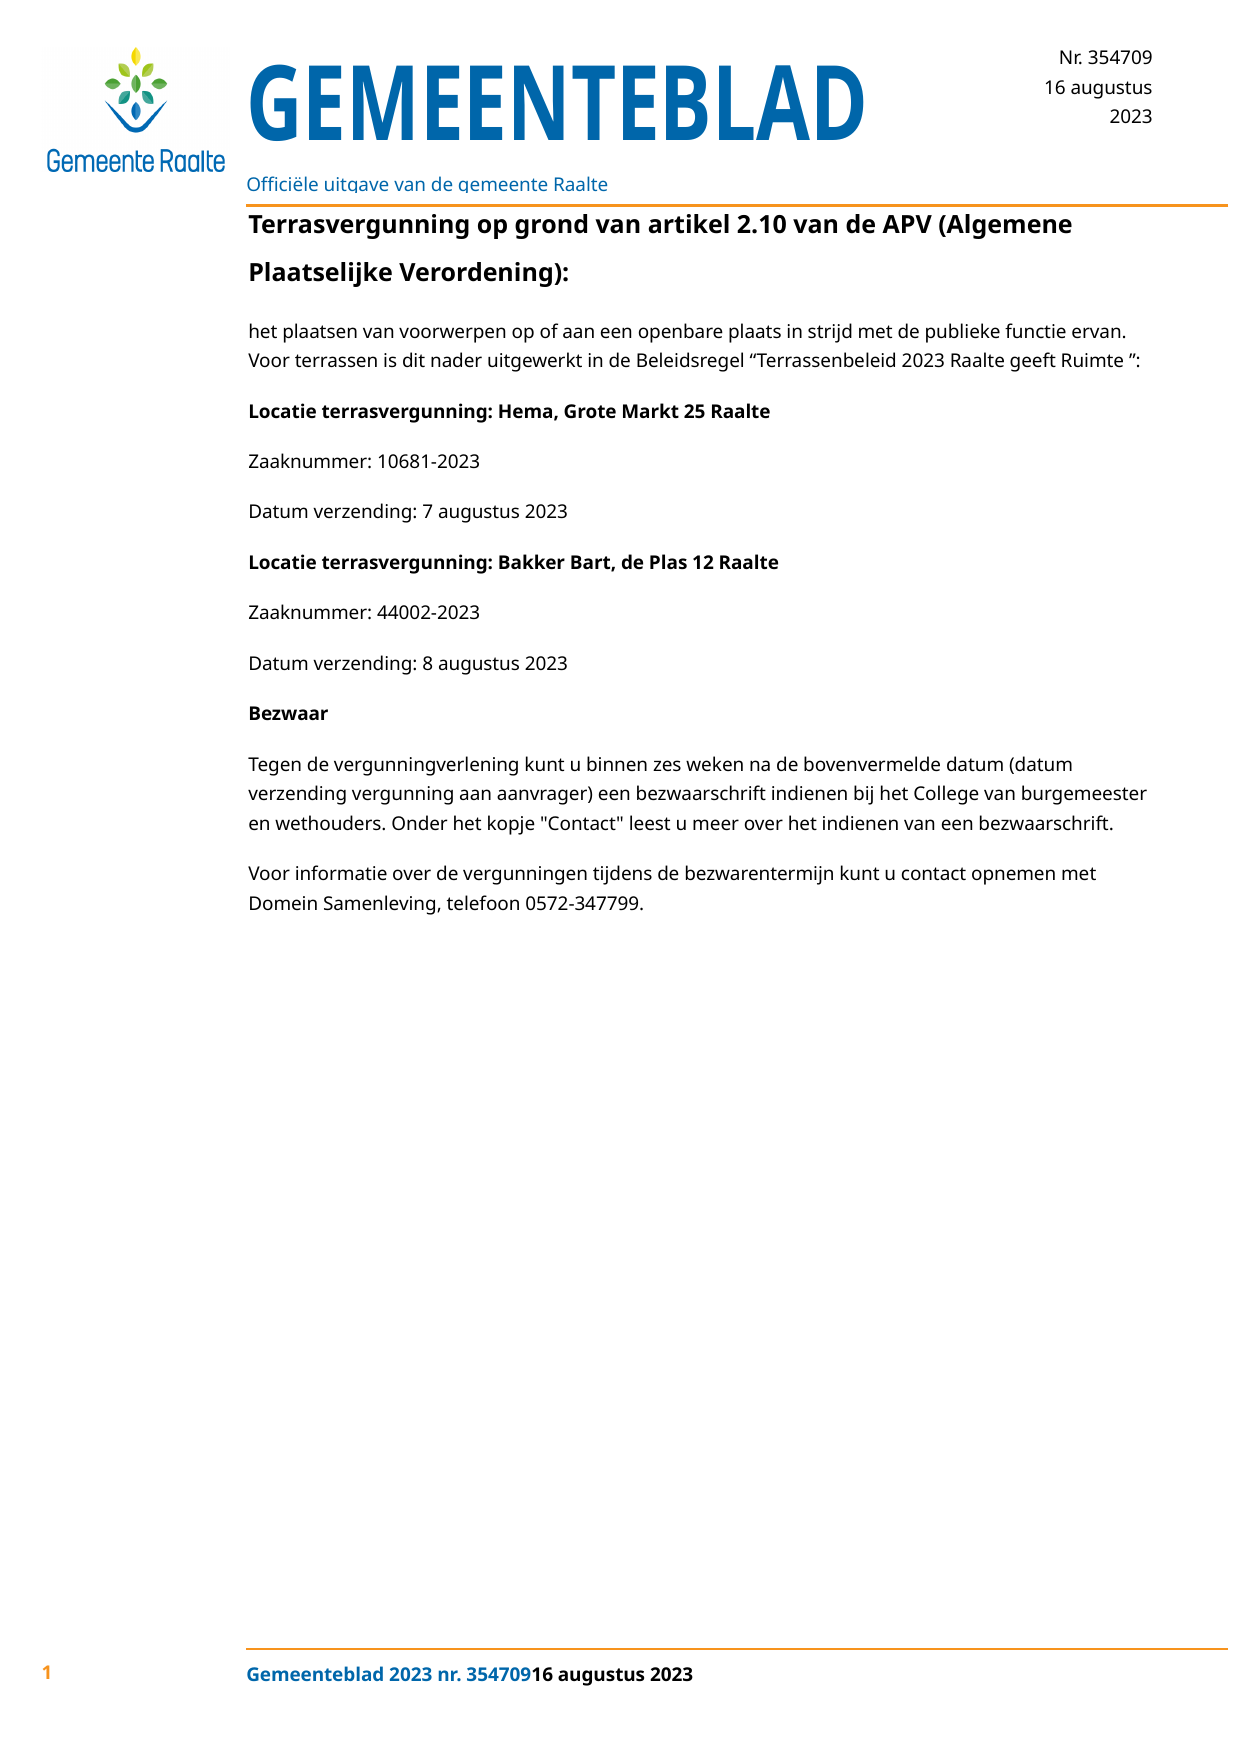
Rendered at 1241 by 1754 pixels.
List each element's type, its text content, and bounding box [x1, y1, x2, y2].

text Bezwaar [248, 700, 1152, 726]
text Voor informatie over de vergunningen tijdens de bezwarentermijn kunt u contact opnemen met Domein Samenleving, telefoon 0572-347799. [248, 860, 1152, 916]
text Tegen de vergunningverlening kunt u binnen zes weken na de bovenvermelde datum (datum verzending vergunning aan aanvrager) een bezwaarschrift indienen bij het College van burgemeester en wethouders. Onder het kopje "Contact" leest u meer over het indienen van een bezwaarschrift. [248, 751, 1152, 836]
text Zaaknummer: 44002-2023 [248, 599, 1152, 625]
text Locatie terrasvergunning: Bakker Bart, de Plas 12 Raalte [248, 549, 1152, 575]
text het plaatsen van voorwerpen op of aan een openbare plaats in strijd met de publieke functie ervan. Voor terrassen is dit nader uitgewerkt in de Beleidsregel “Terrassenbeleid 2023 Raalte geeft Ruimte ”: [248, 318, 1152, 373]
text Datum verzending: 8 augustus 2023 [248, 650, 1152, 676]
text Terrasvergunning op grond van artikel 2.10 van de APV (Algemene Plaatselijke Verordening): [248, 207, 1152, 288]
text Zaaknummer: 10681-2023 [248, 448, 1152, 474]
text Datum verzending: 7 augustus 2023 [248, 499, 1152, 524]
text Locatie terrasvergunning: Hema, Grote Markt 25 Raalte [248, 398, 1152, 424]
picture [41, 47, 231, 172]
